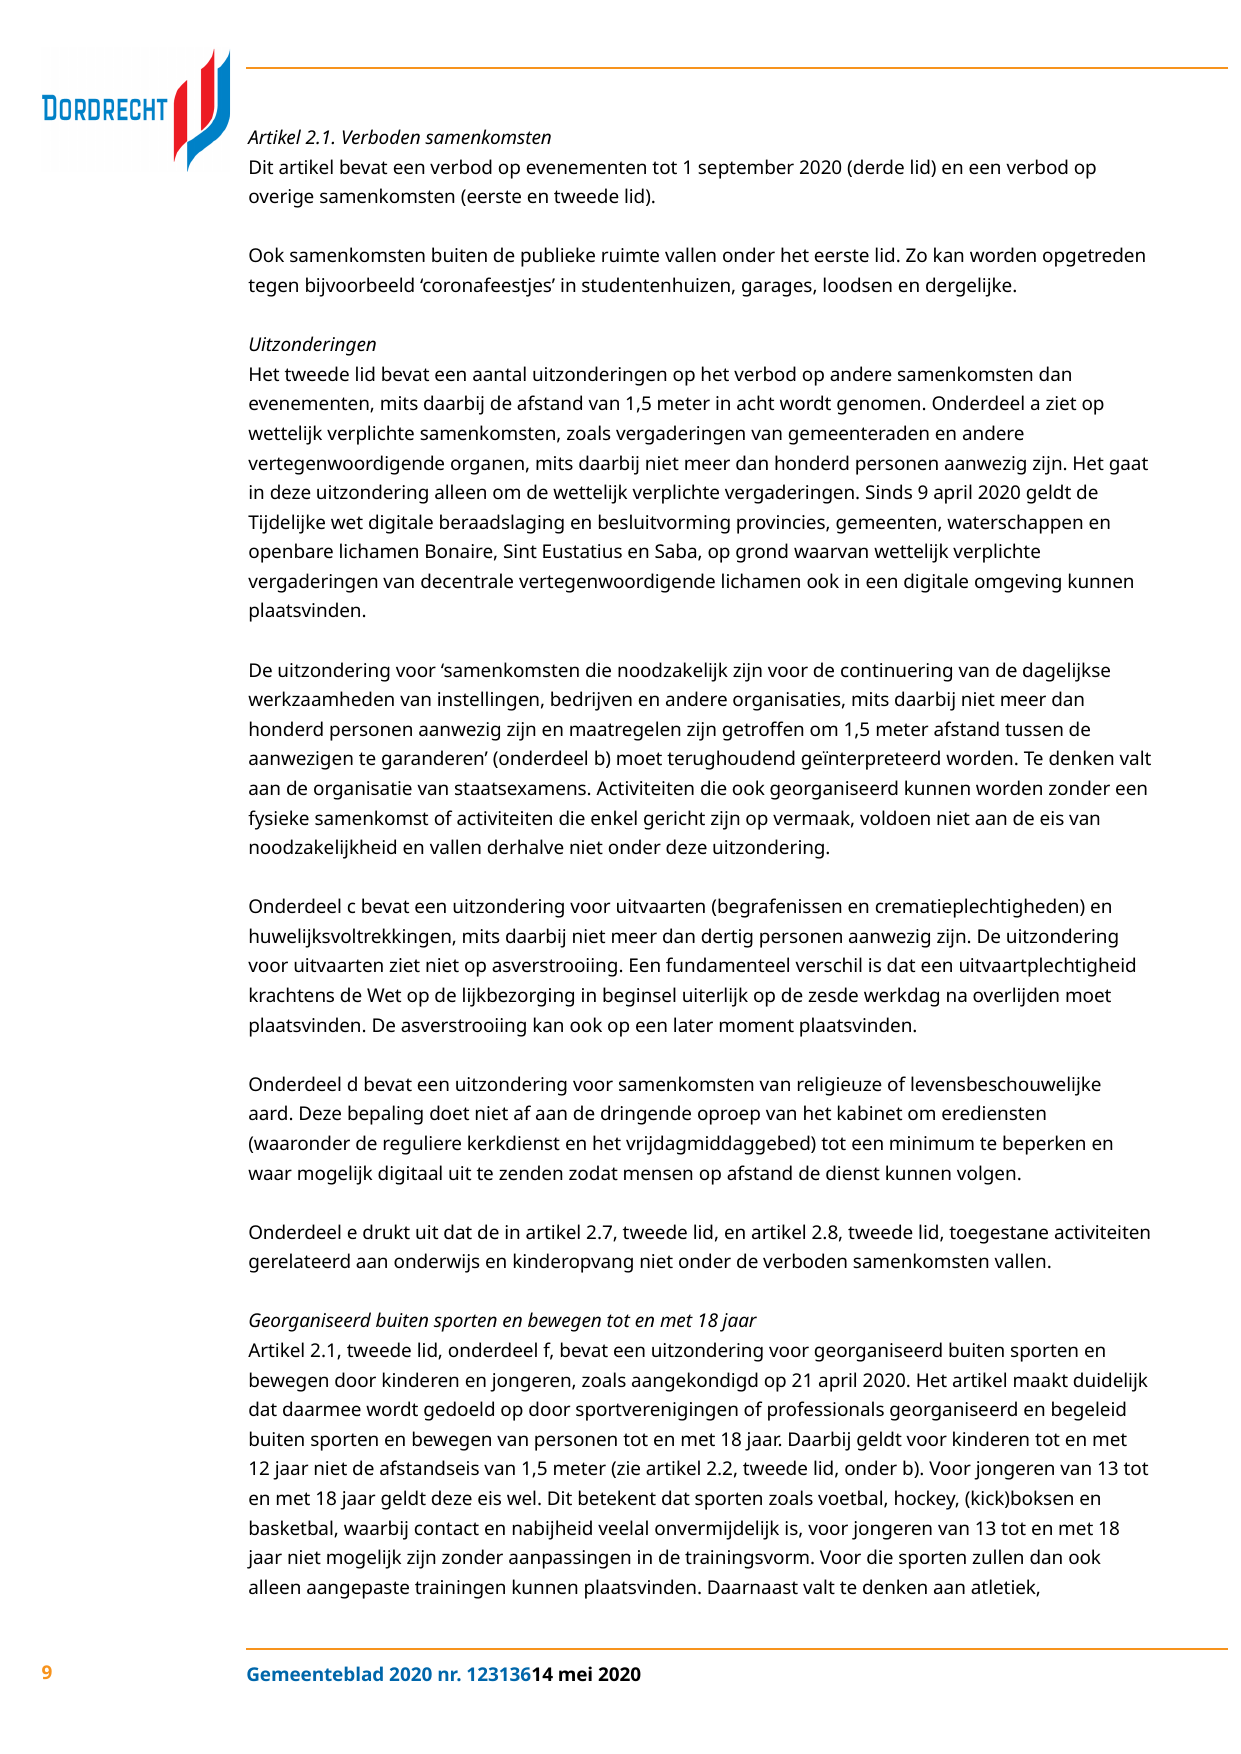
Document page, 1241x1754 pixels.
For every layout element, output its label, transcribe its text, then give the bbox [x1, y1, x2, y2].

text Uitzonderingen [248, 331, 1152, 357]
text Dit artikel bevat een verbod op evenementen tot 1 september 2020 (derde lid) en een verbod op overige samenkomsten (eerste en tweede lid). [248, 154, 1152, 209]
text Onderdeel c bevat een uitzondering voor uitvaarten (begrafenissen en crematieplechtigheden) en huwelijksvoltrekkingen, mits daarbij niet meer dan dertig personen aanwezig zijn. De uitzondering voor uitvaarten ziet niet op asverstrooiing. Een fundamenteel verschil is dat een uitvaartplechtigheid krachtens de Wet op de lijkbezorging in beginsel uiterlijk op de zesde werkdag na overlijden moet plaatsvinden. De asverstrooiing kan ook op een later moment plaatsvinden. [248, 893, 1152, 1038]
text Onderdeel e drukt uit dat de in artikel 2.7, tweede lid, en artikel 2.8, tweede lid, toegestane activiteiten gerelateerd aan onderwijs en kinderopvang niet onder de verboden samenkomsten vallen. [248, 1219, 1152, 1274]
text Artikel 2.1. Verboden samenkomsten [248, 124, 1152, 150]
text Ook samenkomsten buiten de publieke ruimte vallen onder het eerste lid. Zo kan worden opgetreden tegen bijvoorbeeld ‘coronafeestjes’ in studentenhuizen, garages, loodsen en dergelijke. [248, 243, 1152, 298]
text Onderdeel d bevat een uitzondering voor samenkomsten van religieuze of levensbeschouwelijke aard. Deze bepaling doet niet af aan de dringende oproep van het kabinet om erediensten (waaronder de reguliere kerkdienst en het vrijdagmiddaggebed) tot een minimum te beperken en waar mogelijk digitaal uit te zenden zodat mensen op afstand de dienst kunnen volgen. [248, 1071, 1152, 1186]
text De uitzondering voor ‘samenkomsten die noodzakelijk zijn voor de continuering van de dagelijkse werkzaamheden van instellingen, bedrijven en andere organisaties, mits daarbij niet meer dan honderd personen aanwezig zijn en maatregelen zijn getroffen om 1,5 meter afstand tussen de aanwezigen te garanderen’ (onderdeel b) moet terughoudend geïnterpreteerd worden. Te denken valt aan de organisatie van staatsexamens. Activiteiten die ook georganiseerd kunnen worden zonder een fysieke samenkomst of activiteiten die enkel gericht zijn op vermaak, voldoen niet aan de eis van noodzakelijkheid en vallen derhalve niet onder deze uitzondering. [248, 657, 1152, 860]
picture [41, 47, 231, 172]
text Georganiseerd buiten sporten en bewegen tot en met 18 jaar [248, 1308, 1152, 1333]
text Het tweede lid bevat een aantal uitzonderingen op het verbod op andere samenkomsten dan evenementen, mits daarbij de afstand van 1,5 meter in acht wordt genomen. Onderdeel a ziet op wettelijk verplichte samenkomsten, zoals vergaderingen van gemeenteraden en andere vertegenwoordigende organen, mits daarbij niet meer dan honderd personen aanwezig zijn. Het gaat in deze uitzondering alleen om de wettelijk verplichte vergaderingen. Sinds 9 april 2020 geldt de Tijdelijke wet digitale beraadslaging en besluitvorming provincies, gemeenten, waterschappen en openbare lichamen Bonaire, Sint Eustatius en Saba, op grond waarvan wettelijk verplichte vergaderingen van decentrale vertegenwoordigende lichamen ook in een digitale omgeving kunnen plaatsvinden. [248, 361, 1152, 623]
text Artikel 2.1, tweede lid, onderdeel f, bevat een uitzondering voor georganiseerd buiten sporten en bewegen door kinderen en jongeren, zoals aangekondigd op 21 april 2020. Het artikel maakt duidelijk dat daarmee wordt gedoeld op door sportverenigingen of professionals georganiseerd en begeleid buiten sporten en bewegen van personen tot en met 18 jaar. Daarbij geldt voor kinderen tot en met 12 jaar niet de afstandseis van 1,5 meter (zie artikel 2.2, tweede lid, onder b). Voor jongeren van 13 tot en met 18 jaar geldt deze eis wel. Dit betekent dat sporten zoals voetbal, hockey, (kick)boksen en basketbal, waarbij contact en nabijheid veelal onvermijdelijk is, voor jongeren van 13 tot en met 18 jaar niet mogelijk zijn zonder aanpassingen in de trainingsvorm. Voor die sporten zullen dan ook alleen aangepaste trainingen kunnen plaatsvinden. Daarnaast valt te denken aan atletiek, [248, 1337, 1152, 1600]
